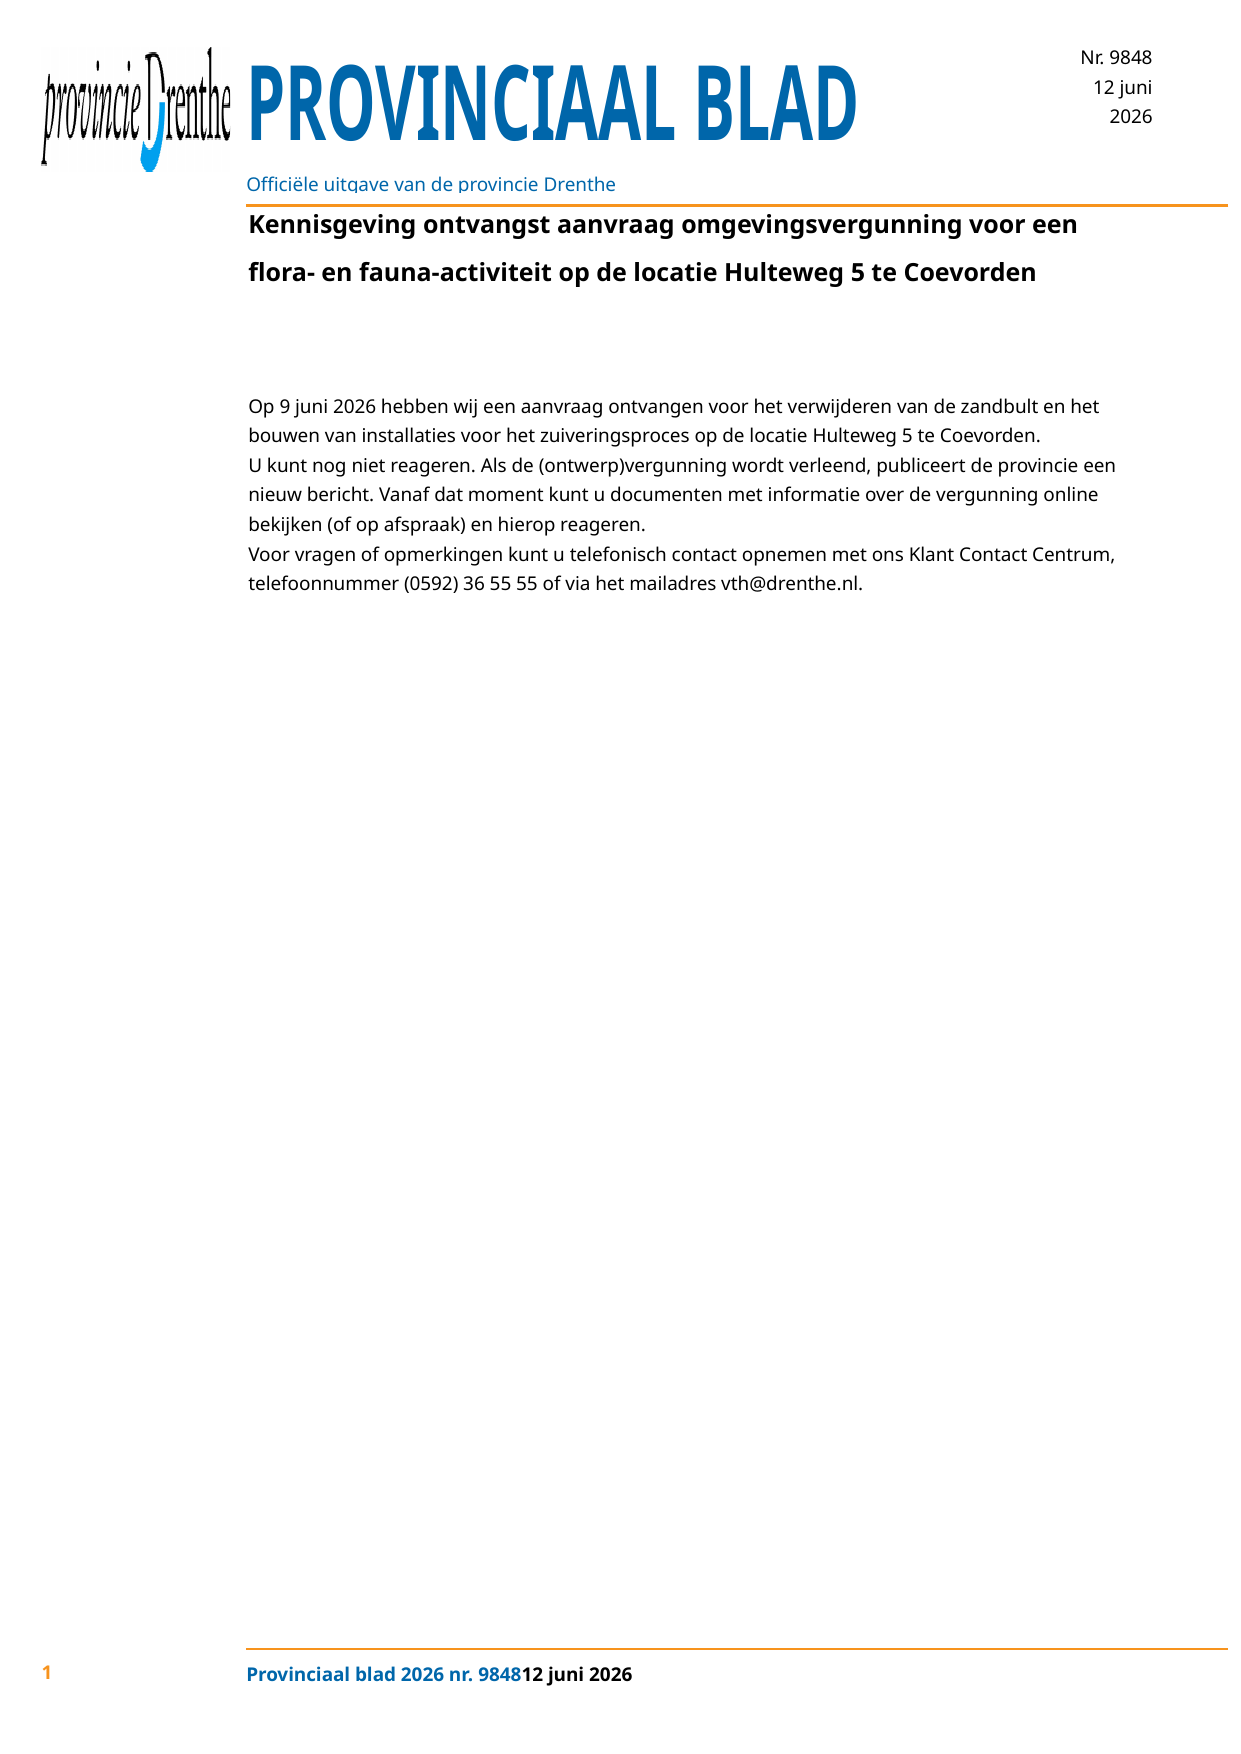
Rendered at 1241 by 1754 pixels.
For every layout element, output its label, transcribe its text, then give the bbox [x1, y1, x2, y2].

picture [41, 47, 231, 172]
text Kennisgeving ontvangst aanvraag omgevingsvergunning voor een flora- en fauna-activiteit op de locatie Hulteweg 5 te Coevorden [248, 207, 1152, 288]
text U kunt nog niet reageren. Als de (ontwerp)vergunning wordt verleend, publiceert de provincie een nieuw bericht. Vanaf dat moment kunt u documenten met informatie over de vergunning online bekijken (of op afspraak) en hierop reageren. [248, 452, 1152, 537]
text Voor vragen of opmerkingen kunt u telefonisch contact opnemen met ons Klant Contact Centrum, telefoonnummer (0592) 36 55 55 of via het mailadres vth@drenthe.nl. [248, 541, 1152, 596]
text Op 9 juni 2026 hebben wij een aanvraag ontvangen voor het verwijderen van de zandbult en het bouwen van installaties voor het zuiveringsproces op de locatie Hulteweg 5 te Coevorden. [248, 393, 1152, 448]
